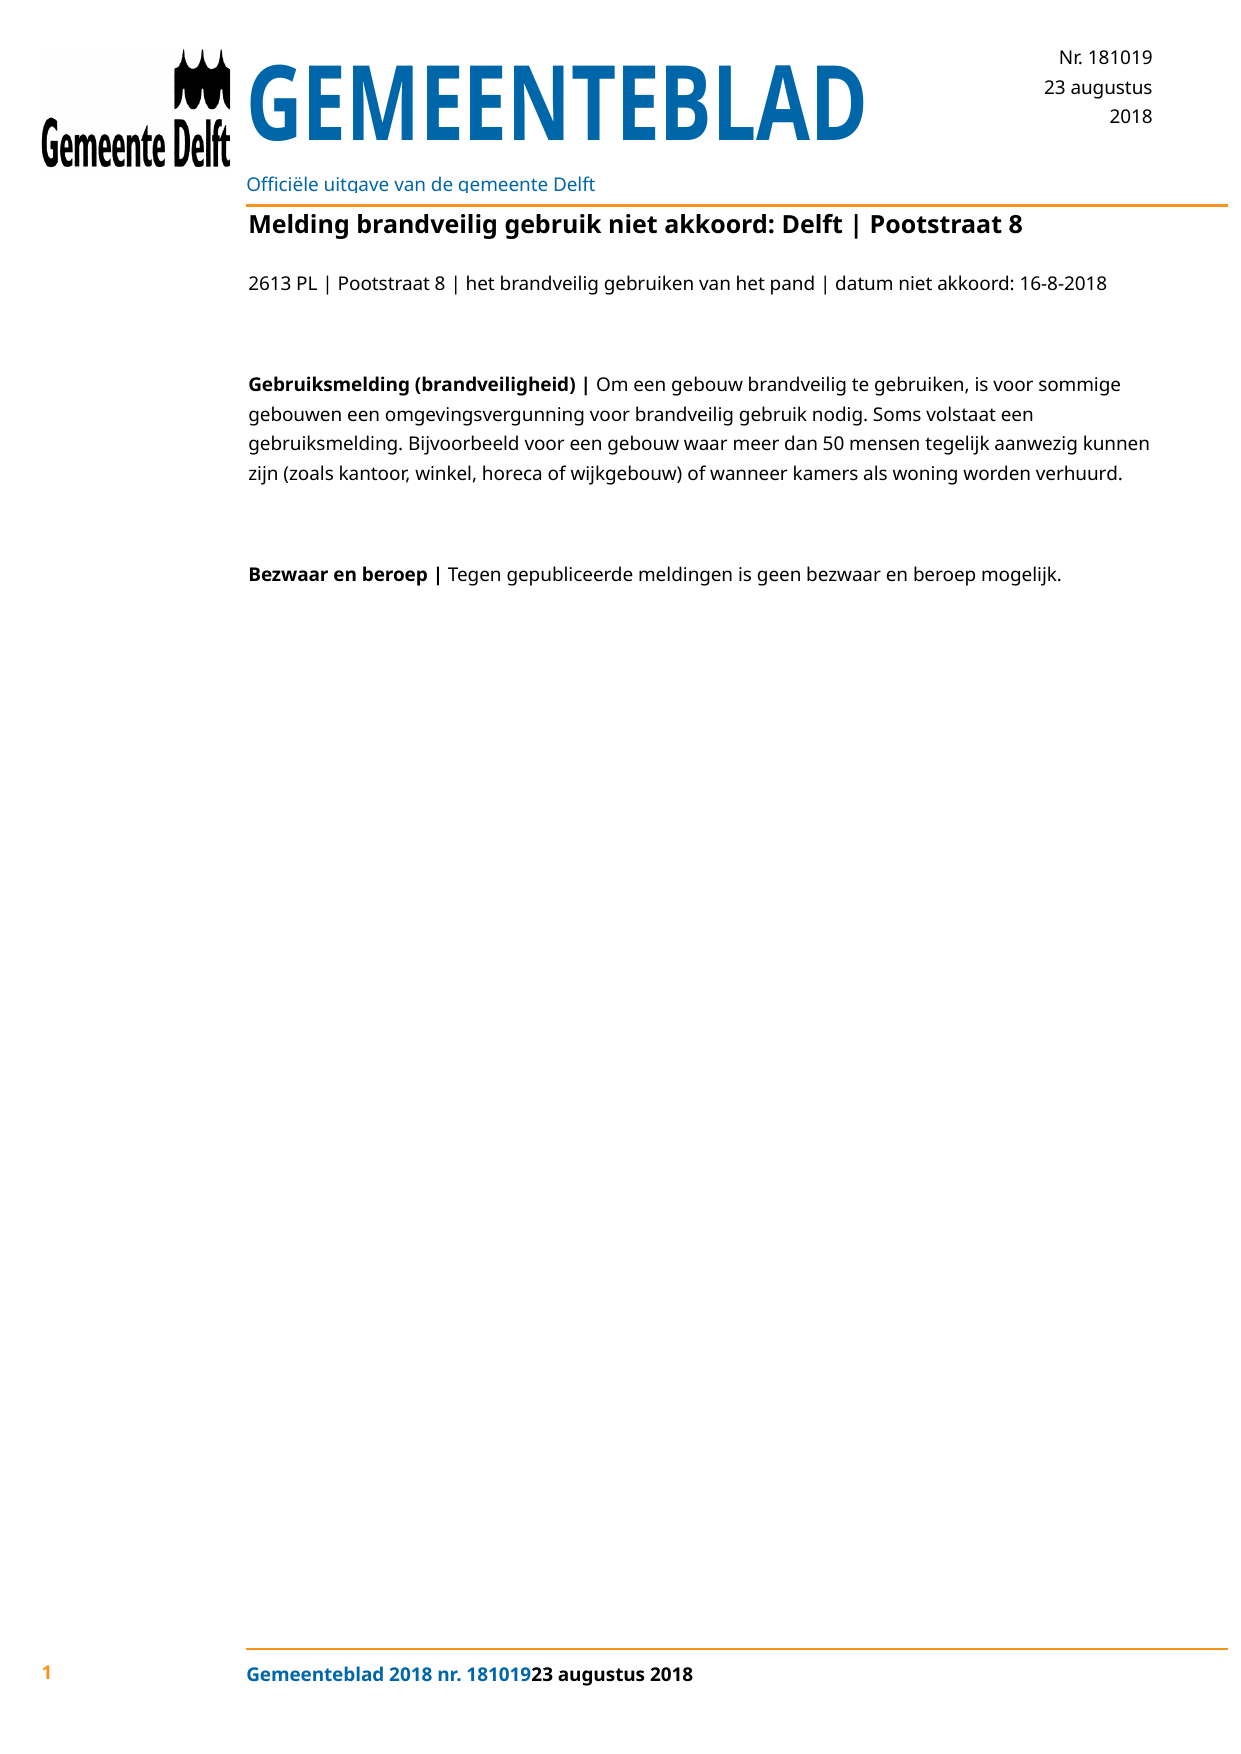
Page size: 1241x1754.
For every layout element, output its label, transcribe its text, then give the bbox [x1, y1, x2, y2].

text 2613 PL | Pootstraat 8 | het brandveilig gebruiken van het pand | datum niet akkoord: 16-8-2018 [248, 270, 1152, 296]
text Bezwaar en beroep | Tegen gepubliceerde meldingen is geen bezwaar en beroep mogelijk. [248, 561, 1152, 586]
picture [41, 47, 231, 172]
text Gebruiksmelding (brandveiligheid) | Om een gebouw brandveilig te gebruiken, is voor sommige gebouwen een omgevingsvergunning voor brandveilig gebruik nodig. Soms volstaat een gebruiksmelding. Bijvoorbeeld voor een gebouw waar meer dan 50 mensen tegelijk aanwezig kunnen zijn (zoals kantoor, winkel, horeca of wijkgebouw) of wanneer kamers als woning worden verhuurd. [248, 371, 1152, 486]
text Melding brandveilig gebruik niet akkoord: Delft | Pootstraat 8 [248, 207, 1152, 241]
